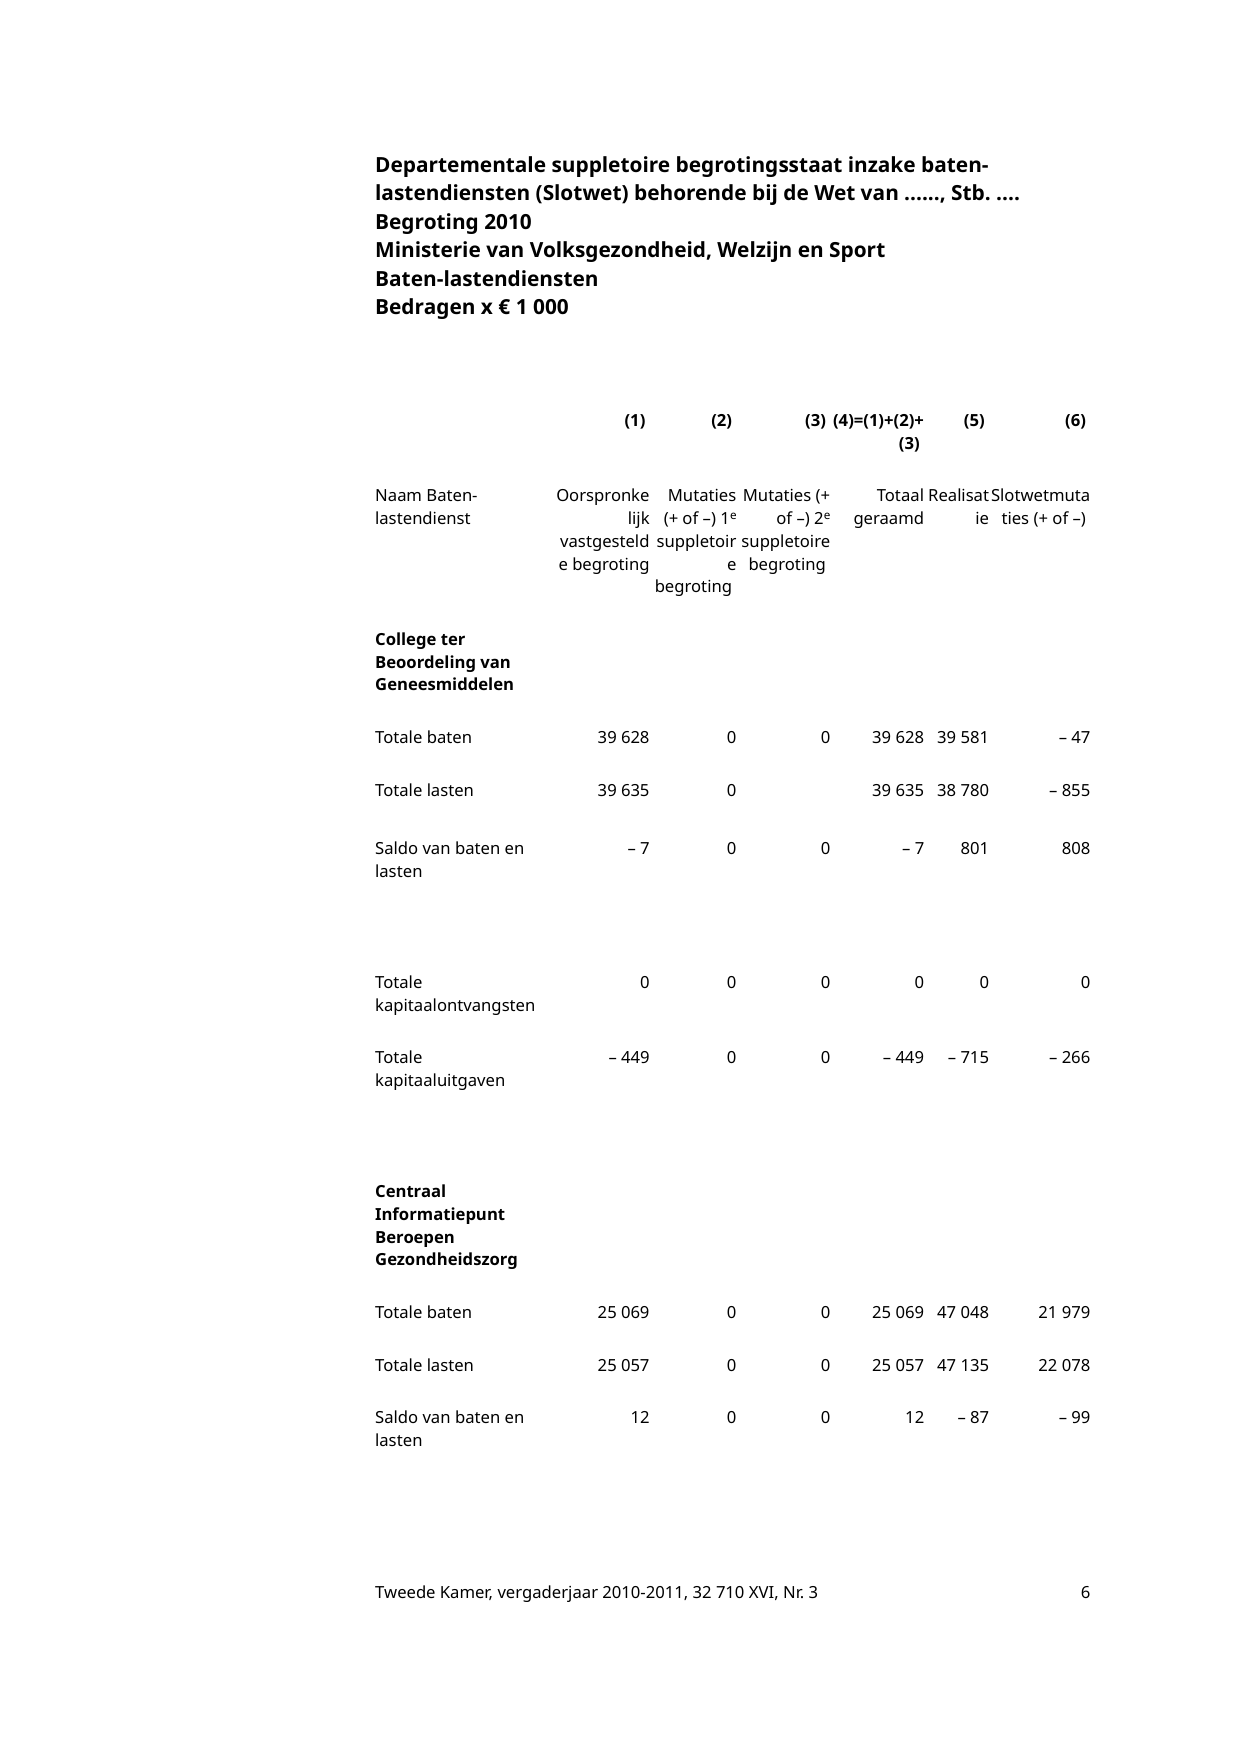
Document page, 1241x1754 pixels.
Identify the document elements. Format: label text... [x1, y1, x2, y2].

table_cell Saldo van baten en lasten [375, 1406, 556, 1482]
table_cell 808 [989, 837, 1090, 912]
table_cell – 855 [989, 778, 1090, 837]
table_header (6) [989, 409, 1090, 484]
table_cell [989, 1121, 1090, 1180]
text Baten-lastendiensten [375, 264, 1090, 292]
table_cell [736, 778, 830, 837]
table_cell Slotwetmutaties (+ of –) [989, 484, 1090, 627]
table_cell 0 [649, 726, 736, 778]
table_cell 25 057 [556, 1354, 649, 1406]
text Departementale suppletoire begrotingsstaat inzake baten-lastendiensten (Slotwet) behorende bij de Wet van ......, Stb. .... [375, 150, 1090, 207]
table_cell 0 [649, 1046, 736, 1121]
table_cell Naam Baten-lastendienst [375, 484, 556, 627]
table_cell [924, 912, 989, 971]
table_cell 38 780 [924, 778, 989, 837]
table_cell [989, 912, 1090, 971]
table_cell 0 [556, 971, 649, 1046]
table_cell 47 135 [924, 1354, 989, 1406]
table_cell [830, 912, 924, 971]
table_cell 0 [649, 778, 736, 837]
table_cell 39 635 [556, 778, 649, 837]
table_cell 39 581 [924, 726, 989, 778]
table_cell [830, 628, 924, 726]
table_cell 0 [649, 971, 736, 1046]
table_cell 39 635 [830, 778, 924, 837]
table_cell Totaal geraamd [830, 484, 924, 627]
table_cell 0 [649, 1406, 736, 1482]
table_cell – 7 [830, 837, 924, 912]
table_cell Centraal Informatiepunt Beroepen Gezondheidszorg [375, 1180, 556, 1301]
table_cell 0 [649, 1354, 736, 1406]
table_cell 0 [736, 1354, 830, 1406]
table_cell [736, 628, 830, 726]
table_cell – 7 [556, 837, 649, 912]
table_cell 0 [736, 726, 830, 778]
table_cell Mutaties (+ of –) 1e suppletoire begroting [649, 484, 736, 627]
table_cell – 449 [830, 1046, 924, 1121]
table_cell Oorspronkelijk vastgestelde begroting [556, 484, 649, 627]
table_cell – 449 [556, 1046, 649, 1121]
table_cell Realisatie [924, 484, 989, 627]
table_cell [649, 1121, 736, 1180]
table_cell [924, 1121, 989, 1180]
table_cell 25 069 [556, 1301, 649, 1353]
table_cell Totale lasten [375, 1354, 556, 1406]
table_cell Totale kapitaaluitgaven [375, 1046, 556, 1121]
table_cell 0 [989, 971, 1090, 1046]
text Begroting 2010 [375, 207, 1090, 235]
table_cell [649, 1180, 736, 1301]
table_cell [989, 1180, 1090, 1301]
table_cell [375, 912, 556, 971]
table_cell [556, 912, 649, 971]
table_cell 0 [649, 837, 736, 912]
table_cell – 47 [989, 726, 1090, 778]
table_cell – 266 [989, 1046, 1090, 1121]
table_cell [736, 912, 830, 971]
table_cell 39 628 [556, 726, 649, 778]
table_cell [736, 1121, 830, 1180]
table_cell – 99 [989, 1406, 1090, 1482]
table_cell Totale kapitaalontvangsten [375, 971, 556, 1046]
table_header (5) [924, 409, 989, 484]
table_cell 0 [736, 971, 830, 1046]
table_header (3) [736, 409, 830, 484]
table_cell – 87 [924, 1406, 989, 1482]
table_cell Totale lasten [375, 778, 556, 837]
table_cell [649, 912, 736, 971]
table_cell 0 [830, 971, 924, 1046]
table_header (1) [556, 409, 649, 484]
table_cell [375, 1121, 556, 1180]
text Bedragen x € 1 000 [375, 292, 1090, 321]
table_header [375, 409, 556, 484]
table_cell 0 [736, 837, 830, 912]
table_cell 0 [736, 1046, 830, 1121]
table_cell [924, 628, 989, 726]
table_cell [556, 628, 649, 726]
table_cell [924, 1180, 989, 1301]
table_cell 12 [830, 1406, 924, 1482]
table_cell [989, 628, 1090, 726]
table_cell [649, 628, 736, 726]
text Ministerie van Volksgezondheid, Welzijn en Sport [375, 235, 1090, 264]
table_cell [736, 1180, 830, 1301]
table_cell 0 [649, 1301, 736, 1353]
table_cell [556, 1180, 649, 1301]
table_cell [556, 1121, 649, 1180]
table_cell 22 078 [989, 1354, 1090, 1406]
table_cell 25 069 [830, 1301, 924, 1353]
table_cell 25 057 [830, 1354, 924, 1406]
table_cell 47 048 [924, 1301, 989, 1353]
table_cell Totale baten [375, 726, 556, 778]
table_cell 39 628 [830, 726, 924, 778]
table_cell Saldo van baten en lasten [375, 837, 556, 912]
table_cell [830, 1180, 924, 1301]
table_cell 21 979 [989, 1301, 1090, 1353]
table_cell 801 [924, 837, 989, 912]
table_cell – 715 [924, 1046, 989, 1121]
table_cell 0 [924, 971, 989, 1046]
table_header (4)=(1)+(2)+(3) [830, 409, 924, 484]
table_cell 0 [736, 1406, 830, 1482]
table_cell 12 [556, 1406, 649, 1482]
table_cell [830, 1121, 924, 1180]
table_header (2) [649, 409, 736, 484]
table_cell College ter Beoordeling van Geneesmiddelen [375, 628, 556, 726]
table_cell 0 [736, 1301, 830, 1353]
table_cell Totale baten [375, 1301, 556, 1353]
table_cell Mutaties (+ of –) 2e suppletoire begroting [736, 484, 830, 627]
